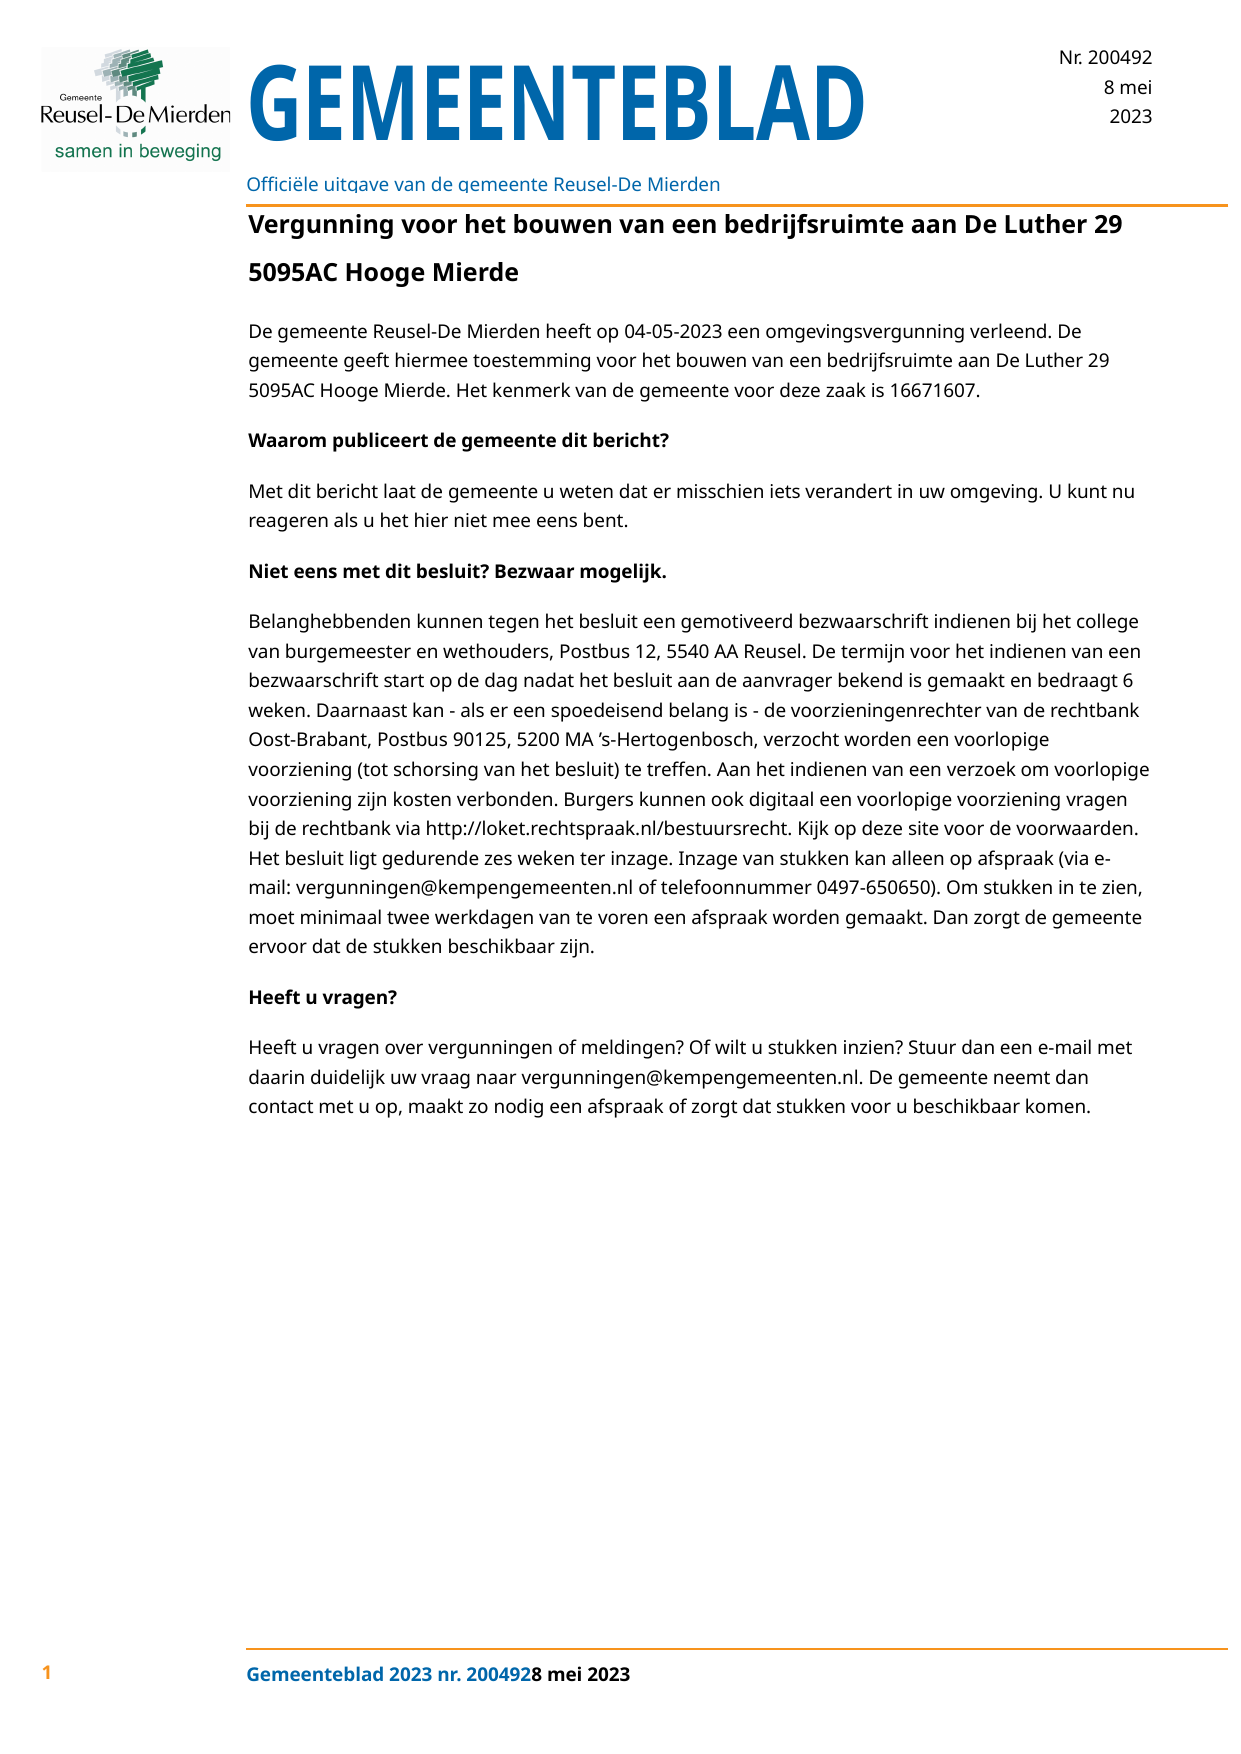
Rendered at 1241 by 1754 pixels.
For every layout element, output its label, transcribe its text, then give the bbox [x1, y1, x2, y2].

picture [41, 47, 231, 172]
text Vergunning voor het bouwen van een bedrijfsruimte aan De Luther 29 5095AC Hooge Mierde [248, 207, 1152, 288]
text Met dit bericht laat de gemeente u weten dat er misschien iets verandert in uw omgeving. U kunt nu reageren als u het hier niet mee eens bent. [248, 478, 1152, 533]
text Heeft u vragen over vergunningen of meldingen? Of wilt u stukken inzien? Stuur dan een e-mail met daarin duidelijk uw vraag naar vergunningen@kempengemeenten.nl. De gemeente neemt dan contact met u op, maakt zo nodig een afspraak of zorgt dat stukken voor u beschikbaar komen. [248, 1034, 1152, 1119]
text De gemeente Reusel-De Mierden heeft op 04-05-2023 een omgevingsvergunning verleend. De gemeente geeft hiermee toestemming voor het bouwen van een bedrijfsruimte aan De Luther 29 5095AC Hooge Mierde. Het kenmerk van de gemeente voor deze zaak is 16671607. [248, 318, 1152, 403]
text Niet eens met dit besluit? Bezwaar mogelijk. [248, 558, 1152, 584]
text Waarom publiceert de gemeente dit bericht? [248, 427, 1152, 453]
text Belanghebbenden kunnen tegen het besluit een gemotiveerd bezwaarschrift indienen bij het college van burgemeester en wethouders, Postbus 12, 5540 AA Reusel. De termijn voor het indienen van een bezwaarschrift start op de dag nadat het besluit aan de aanvrager bekend is gemaakt en bedraagt 6 weken. Daarnaast kan - als er een spoedeisend belang is - de voorzieningenrechter van de rechtbank Oost-Brabant, Postbus 90125, 5200 MA ’s-Hertogenbosch, verzocht worden een voorlopige voorziening (tot schorsing van het besluit) te treffen. Aan het indienen van een verzoek om voorlopige voorziening zijn kosten verbonden. Burgers kunnen ook digitaal een voorlopige voorziening vragen bij de rechtbank via http://loket.rechtspraak.nl/bestuursrecht. Kijk op deze site voor de voorwaarden. Het besluit ligt gedurende zes weken ter inzage. Inzage van stukken kan alleen op afspraak (via e-mail: vergunningen@kempengemeenten.nl of telefoonnummer 0497-650650). Om stukken in te zien, moet minimaal twee werkdagen van te voren een afspraak worden gemaakt. Dan zorgt de gemeente ervoor dat de stukken beschikbaar zijn. [248, 608, 1152, 959]
text Heeft u vragen? [248, 984, 1152, 1010]
